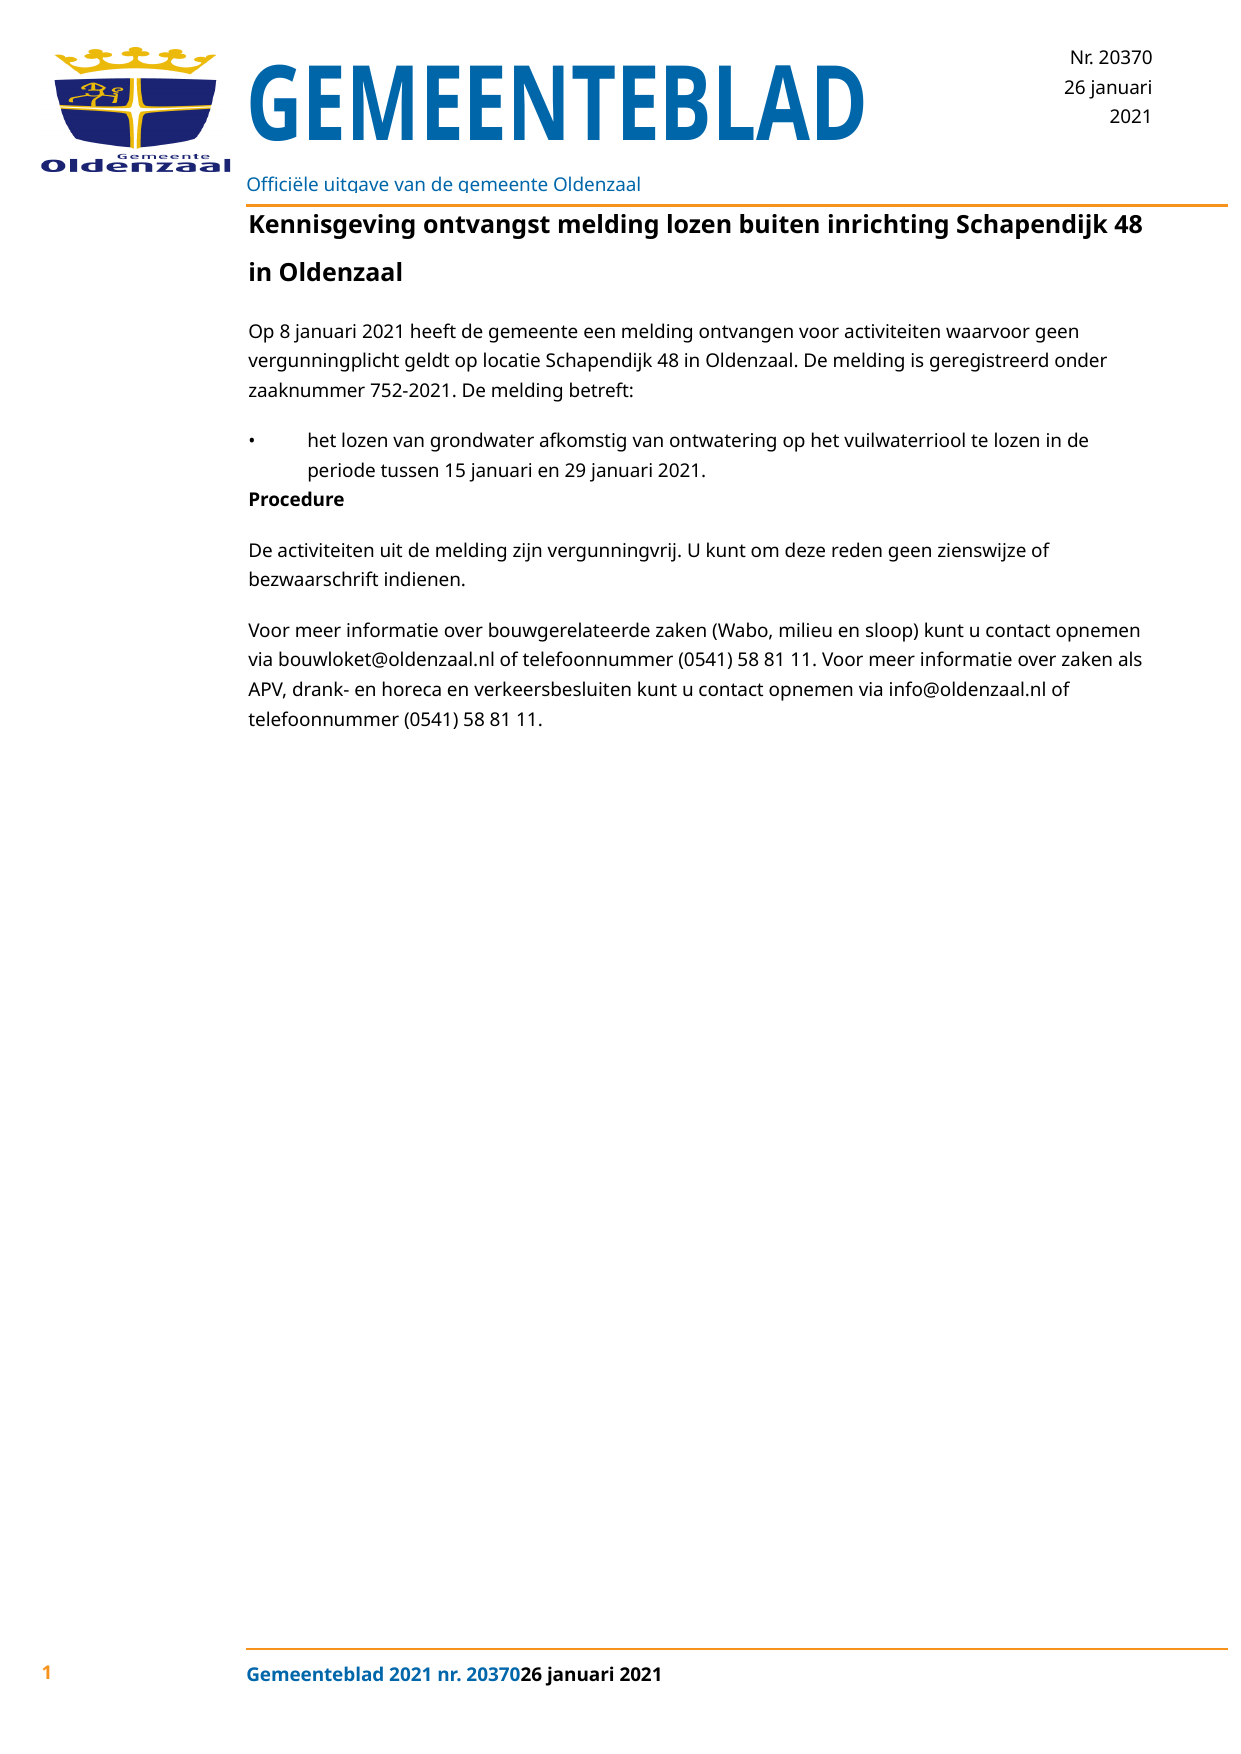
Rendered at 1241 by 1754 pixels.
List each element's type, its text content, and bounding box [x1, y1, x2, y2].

text Procedure [248, 487, 1152, 512]
text De activiteiten uit de melding zijn vergunningvrij. U kunt om deze reden geen zienswijze of bezwaarschrift indienen. [248, 537, 1152, 592]
picture [41, 47, 231, 172]
text Kennisgeving ontvangst melding lozen buiten inrichting Schapendijk 48 in Oldenzaal [248, 207, 1152, 288]
text Voor meer informatie over bouwgerelateerde zaken (Wabo, milieu en sloop) kunt u contact opnemen via bouwloket@oldenzaal.nl of telefoonnummer (0541) 58 81 11. Voor meer informatie over zaken als APV, drank- en horeca en verkeersbesluiten kunt u contact opnemen via info@oldenzaal.nl of telefoonnummer (0541) 58 81 11. [248, 617, 1152, 732]
list het lozen van grondwater afkomstig van ontwatering op het vuilwaterriool te lozen in de periode tussen 15 januari en 29 januari 2021. [248, 427, 1152, 483]
text Op 8 januari 2021 heeft de gemeente een melding ontvangen voor activiteiten waarvoor geen vergunningplicht geldt op locatie Schapendijk 48 in Oldenzaal. De melding is geregistreerd onder zaaknummer 752-2021. De melding betreft: [248, 318, 1152, 403]
